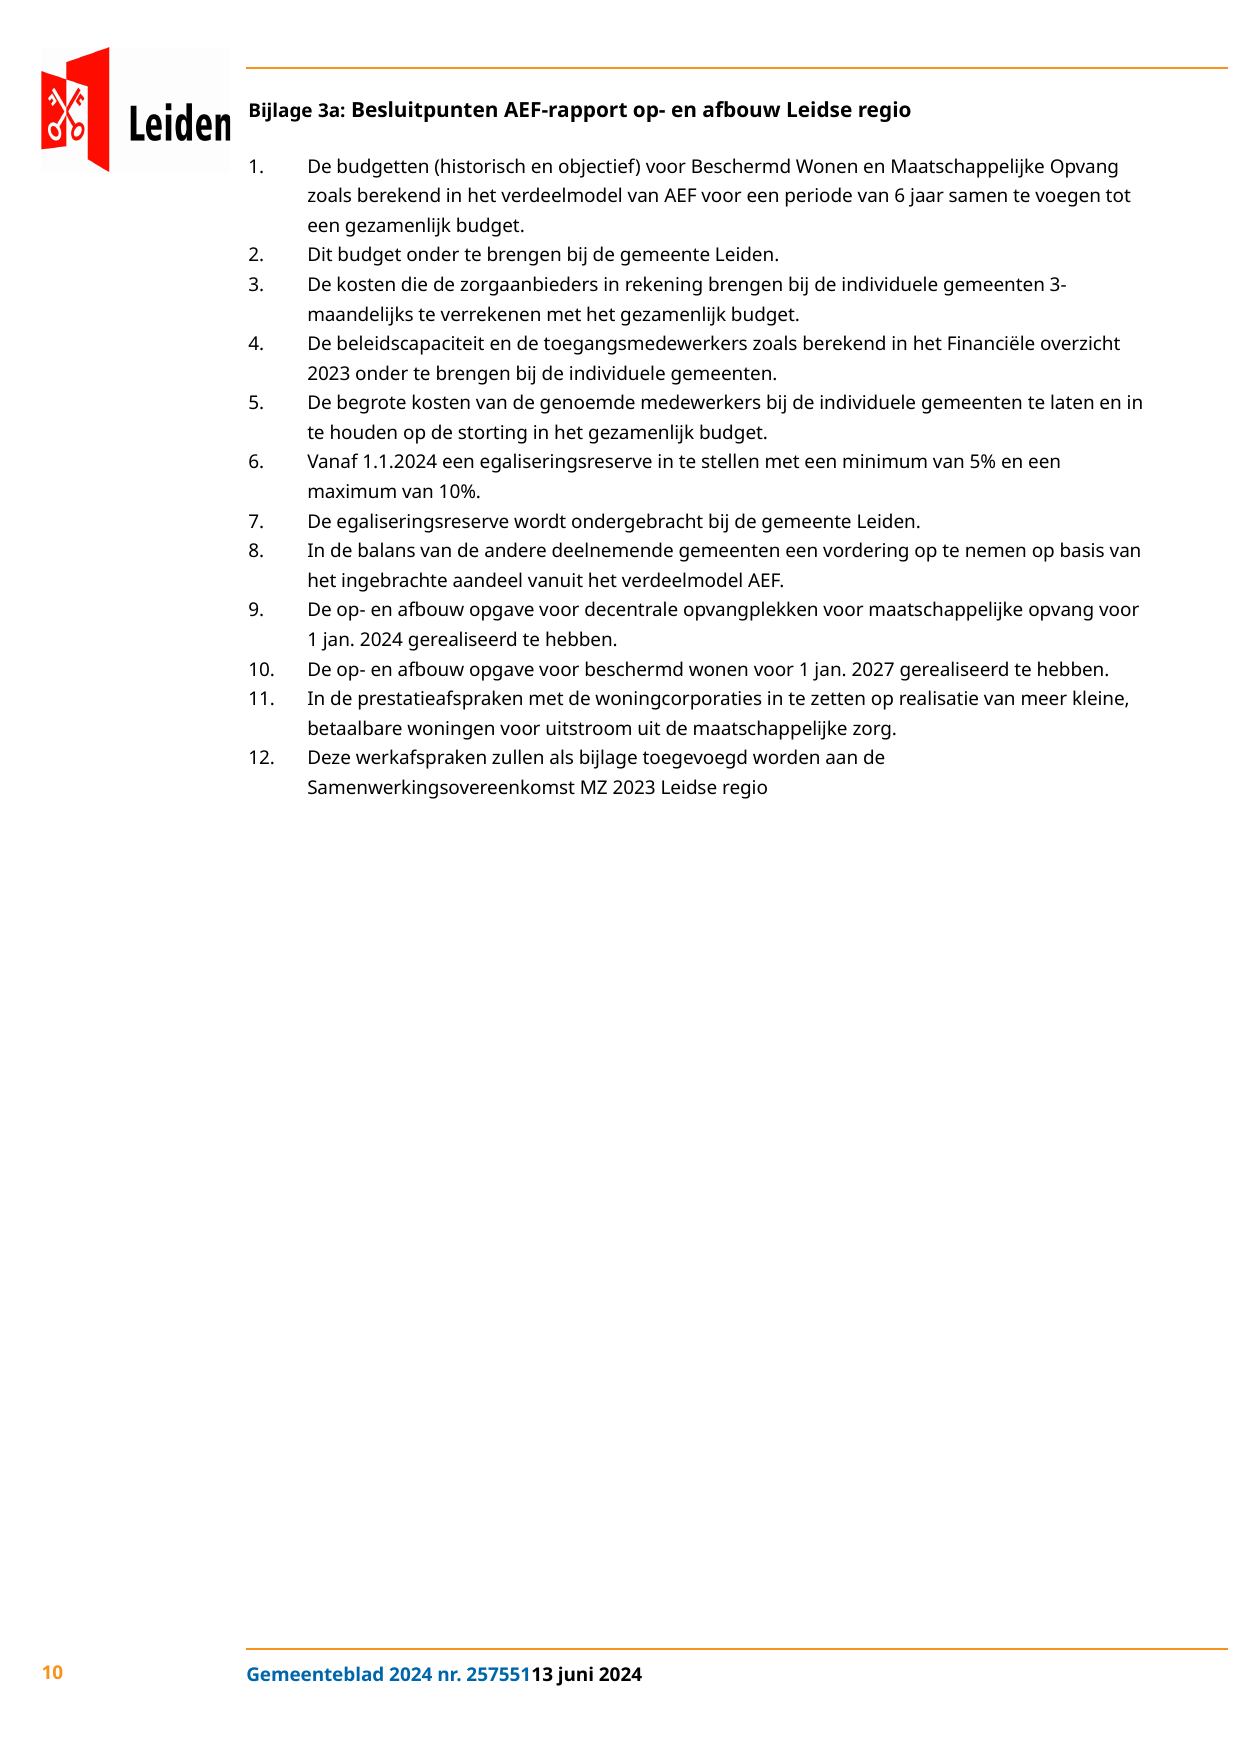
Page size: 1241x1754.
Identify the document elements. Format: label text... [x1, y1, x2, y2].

list In de prestatieafspraken met de woningcorporaties in te zetten op realisatie van meer kleine, betaalbare woningen voor uitstroom uit de maatschappelijke zorg. [248, 685, 1152, 741]
list De egaliseringsreserve wordt ondergebracht bij de gemeente Leiden. [248, 508, 1152, 534]
picture [41, 47, 231, 172]
list Vanaf 1.1.2024 een egaliseringsreserve in te stellen met een minimum van 5% en een maximum van 10%. [248, 449, 1152, 504]
list Dit budget onder te brengen bij de gemeente Leiden. [248, 242, 1152, 267]
list Deze werkafspraken zullen als bijlage toegevoegd worden aan de Samenwerkingsovereenkomst MZ 2023 Leidse regio [248, 744, 1152, 800]
list De begrote kosten van de genoemde medewerkers bij de individuele gemeenten te laten en in te houden op de storting in het gezamenlijk budget. [248, 389, 1152, 445]
list In de balans van de andere deelnemende gemeenten een vordering op te nemen op basis van het ingebrachte aandeel vanuit het verdeelmodel AEF. [248, 537, 1152, 593]
list De kosten die de zorgaanbieders in rekening brengen bij de individuele gemeenten 3-maandelijks te verrekenen met het gezamenlijk budget. [248, 271, 1152, 327]
list De op- en afbouw opgave voor beschermd wonen voor 1 jan. 2027 gerealiseerd te hebben. [248, 656, 1152, 682]
list De op- en afbouw opgave voor decentrale opvangplekken voor maatschappelijke opvang voor 1 jan. 2024 gerealiseerd te hebben. [248, 597, 1152, 652]
text Bijlage 3a: Besluitpunten AEF-rapport op- en afbouw Leidse regio [248, 95, 1152, 123]
list De beleidscapaciteit en de toegangsmedewerkers zoals berekend in het Financiële overzicht 2023 onder te brengen bij de individuele gemeenten. [248, 330, 1152, 386]
list De budgetten (historisch en objectief) voor Beschermd Wonen en Maatschappelijke Opvang zoals berekend in het verdeelmodel van AEF voor een periode van 6 jaar samen te voegen tot een gezamenlijk budget. [248, 153, 1152, 238]
